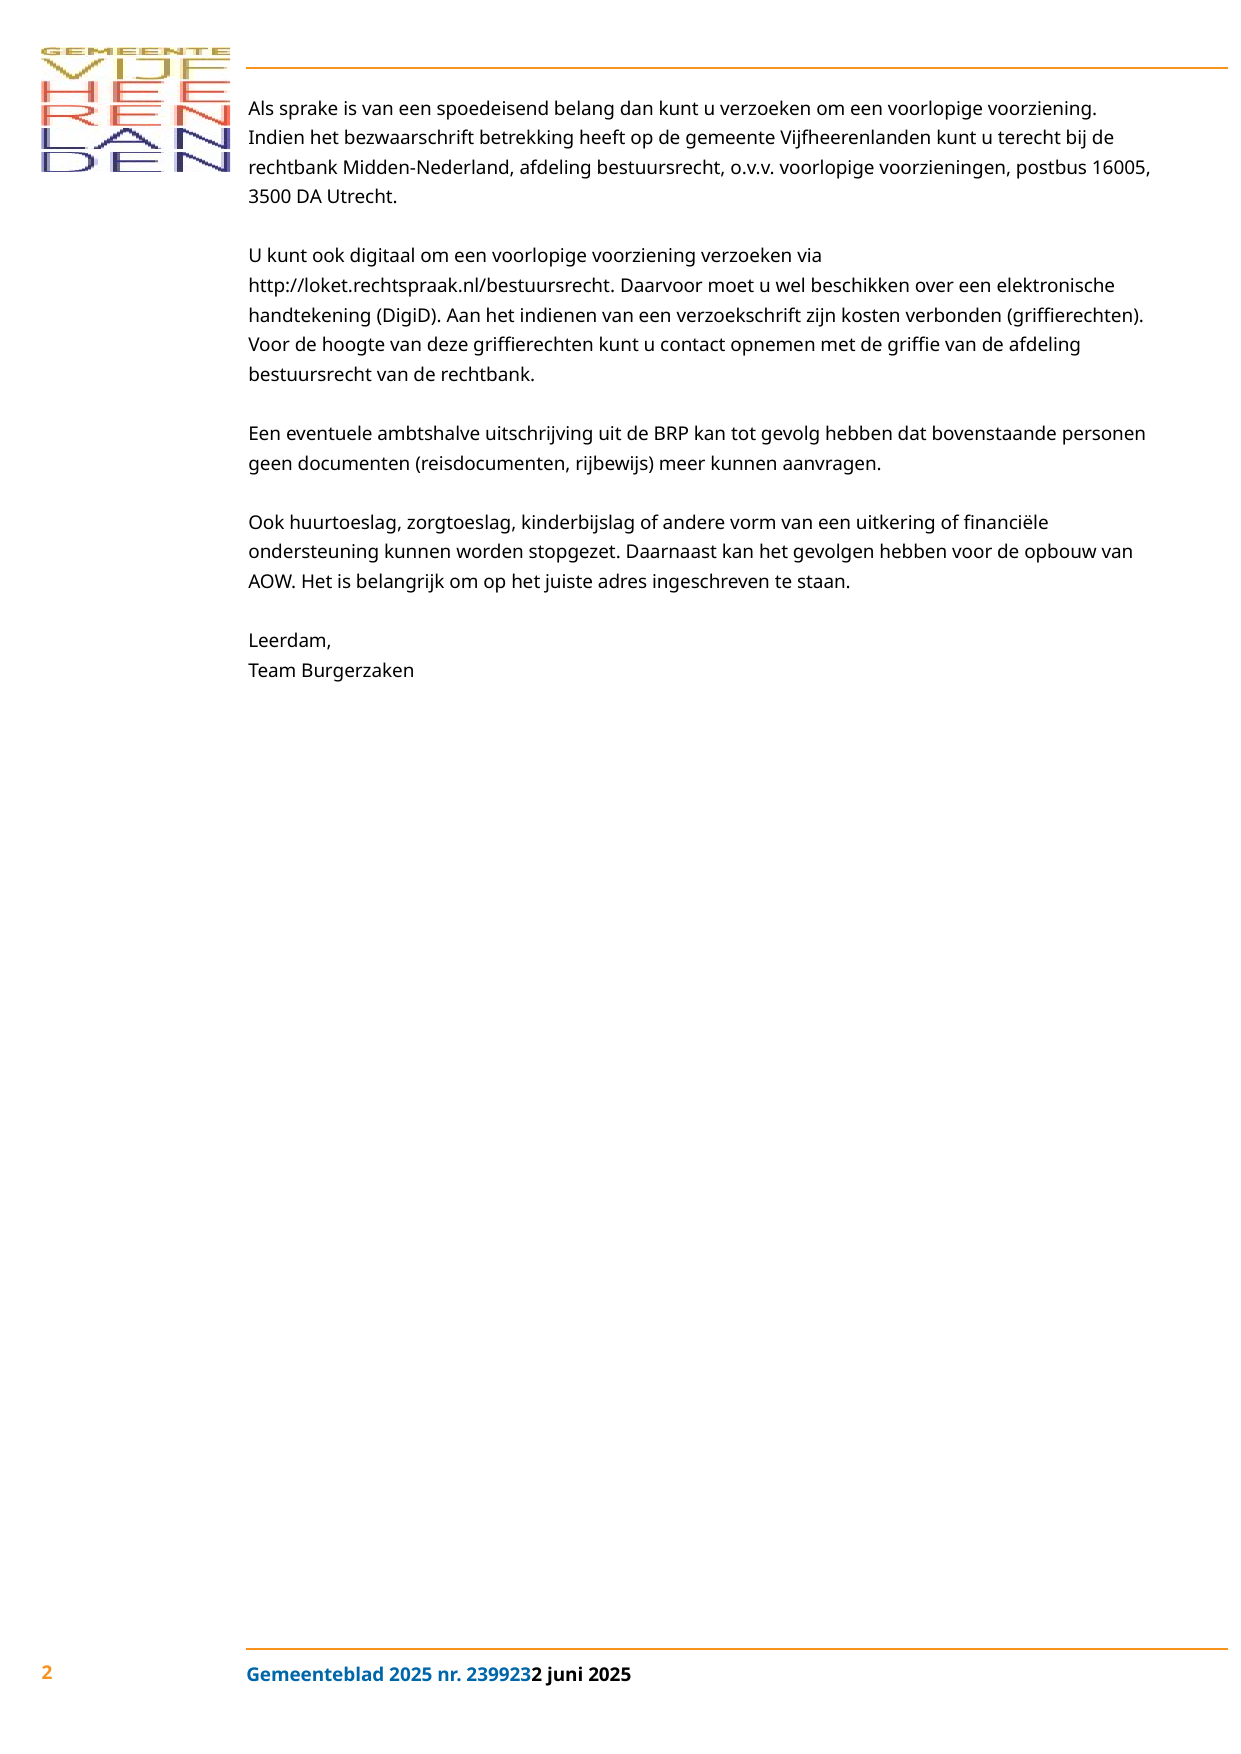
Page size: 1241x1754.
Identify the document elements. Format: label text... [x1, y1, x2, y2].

picture [41, 47, 231, 172]
text Leerdam, [248, 627, 1152, 653]
text Ook huurtoeslag, zorgtoeslag, kinderbijslag of andere vorm van een uitkering of financiële ondersteuning kunnen worden stopgezet. Daarnaast kan het gevolgen hebben voor de opbouw van AOW. Het is belangrijk om op het juiste adres ingeschreven te staan. [248, 509, 1152, 594]
text Een eventuele ambtshalve uitschrijving uit de BRP kan tot gevolg hebben dat bovenstaande personen geen documenten (reisdocumenten, rijbewijs) meer kunnen aanvragen. [248, 420, 1152, 476]
text Team Burgerzaken [248, 657, 1152, 683]
text Als sprake is van een spoedeisend belang dan kunt u verzoeken om een voorlopige voorziening. Indien het bezwaarschrift betrekking heeft op de gemeente Vijfheerenlanden kunt u terecht bij de rechtbank Midden-Nederland, afdeling bestuursrecht, o.v.v. voorlopige voorzieningen, postbus 16005, 3500 DA Utrecht. [248, 95, 1152, 209]
text U kunt ook digitaal om een voorlopige voorziening verzoeken via http://loket.rechtspraak.nl/bestuursrecht. Daarvoor moet u wel beschikken over een elektronische handtekening (DigiD). Aan het indienen van een verzoekschrift zijn kosten verbonden (griffierechten). Voor de hoogte van deze griffierechten kunt u contact opnemen met de griffie van de afdeling bestuursrecht van de rechtbank. [248, 243, 1152, 387]
